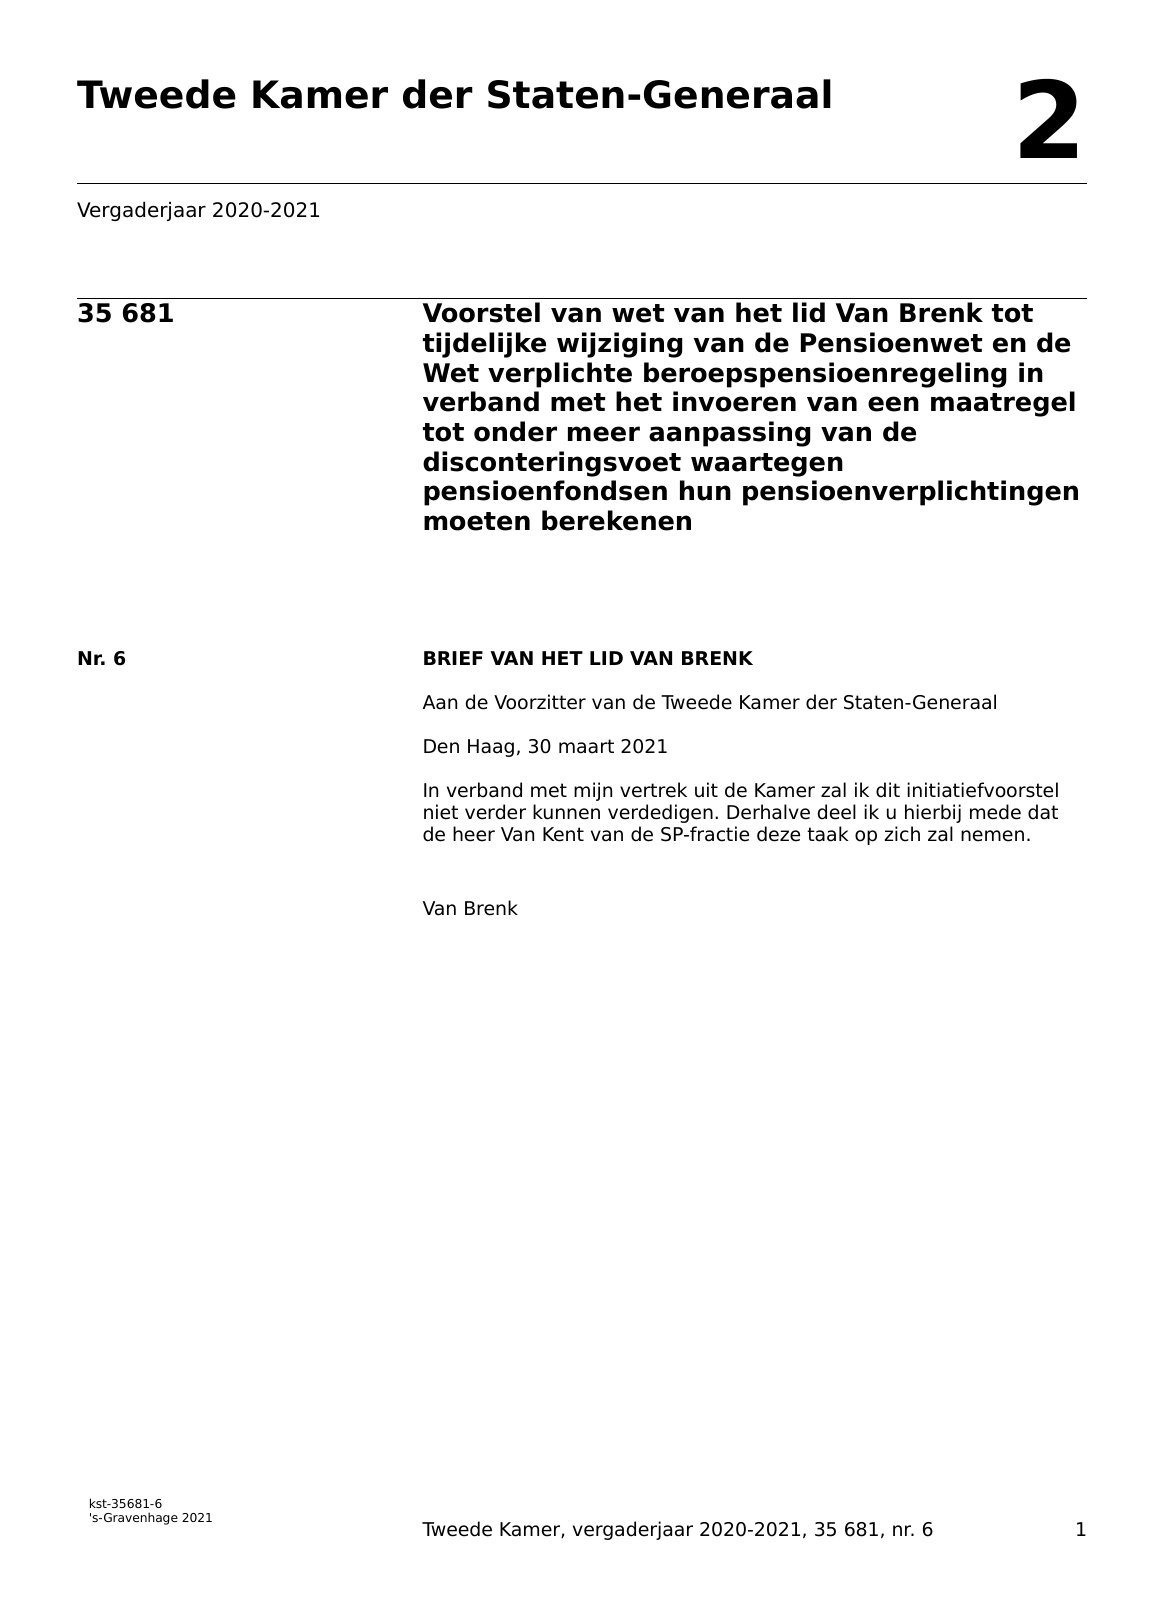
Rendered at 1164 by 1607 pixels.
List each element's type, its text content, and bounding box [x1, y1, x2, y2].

subtitle 35 681 Voorstel van wet van het lid Van Brenk tot tijdelijke wijziging van de Pensioenwet en de Wet verplichte beroepspensioenregeling in verband met het invoeren van een maatregel tot onder meer aanpassing van de disconteringsvoet waartegen pensioenfondsen hun pensioenverplichtingen moeten berekenen [77, 299, 1087, 536]
table_header Tweede Kamer der Staten-Generaal [77, 59, 886, 183]
text Van Brenk [422, 876, 1087, 920]
table_cell Vergaderjaar 2020-2021 [77, 184, 1087, 298]
text kst-35681-6 [88, 1497, 323, 1511]
text In verband met mijn vertrek uit de Kamer zal ik dit initiatiefvoorstel niet verder kunnen verdedigen. Derhalve deel ik u hierbij mede dat de heer Van Kent van de SP-fractie deze taak op zich zal nemen. [422, 780, 1087, 846]
subtitle Nr. 6 BRIEF VAN HET LID VAN BRENK [77, 647, 1087, 669]
text 's-Gravenhage 2021 [88, 1511, 323, 1525]
text Aan de Voorzitter van de Tweede Kamer der Staten-Generaal [422, 692, 1087, 714]
table_header 2 [886, 59, 1087, 183]
text Den Haag, 30 maart 2021 [422, 736, 1087, 758]
